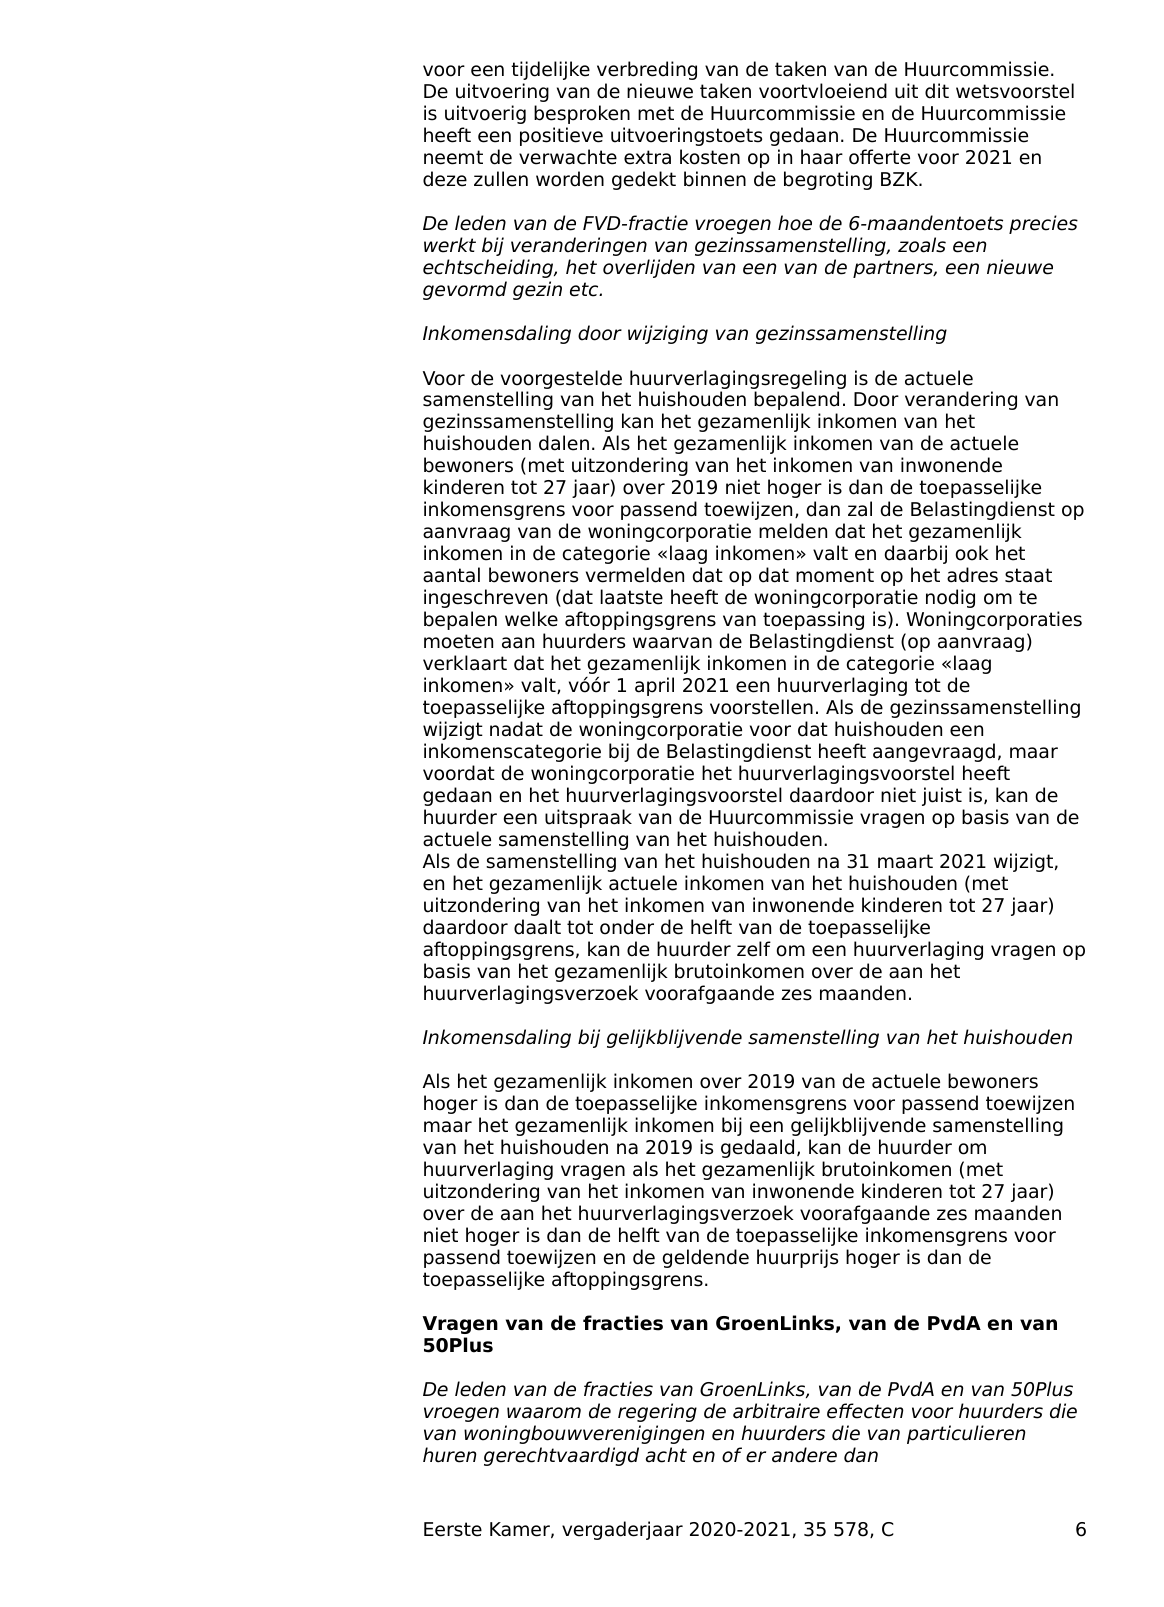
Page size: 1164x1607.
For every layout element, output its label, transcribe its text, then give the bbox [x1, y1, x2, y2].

text voor een tijdelijke verbreding van de taken van de Huurcommissie. De uitvoering van de nieuwe taken voortvloeiend uit dit wetsvoorstel is uitvoerig besproken met de Huurcommissie en de Huurcommissie heeft een positieve uitvoeringstoets gedaan. De Huurcommissie neemt de verwachte extra kosten op in haar offerte voor 2021 en deze zullen worden gedekt binnen de begroting BZK. [422, 59, 1087, 191]
subtitle Inkomensdaling door wijziging van gezinssamenstelling [422, 323, 1087, 345]
text De leden van de FVD-fractie vroegen hoe de 6-maandentoets precies werkt bij veranderingen van gezinssamenstelling, zoals een echtscheiding, het overlijden van een van de partners, een nieuwe gevormd gezin etc. [422, 213, 1087, 301]
text Als het gezamenlijk inkomen over 2019 van de actuele bewoners hoger is dan de toepasselijke inkomensgrens voor passend toewijzen maar het gezamenlijk inkomen bij een gelijkblijvende samenstelling van het huishouden na 2019 is gedaald, kan de huurder om huurverlaging vragen als het gezamenlijk brutoinkomen (met uitzondering van het inkomen van inwonende kinderen tot 27 jaar) over de aan het huurverlagingsverzoek voorafgaande zes maanden niet hoger is dan de helft van de toepasselijke inkomensgrens voor passend toewijzen en de geldende huurprijs hoger is dan de toepasselijke aftoppingsgrens. [422, 1071, 1087, 1291]
text De leden van de fracties van GroenLinks, van de PvdA en van 50Plus vroegen waarom de regering de arbitraire effecten voor huurders die van woningbouwverenigingen en huurders die van particulieren huren gerechtvaardigd acht en of er andere dan [422, 1379, 1087, 1467]
text Voor de voorgestelde huurverlagingsregeling is de actuele samenstelling van het huishouden bepalend. Door verandering van gezinssamenstelling kan het gezamenlijk inkomen van het huishouden dalen. Als het gezamenlijk inkomen van de actuele bewoners (met uitzondering van het inkomen van inwonende kinderen tot 27 jaar) over 2019 niet hoger is dan de toepasselijke inkomensgrens voor passend toewijzen, dan zal de Belastingdienst op aanvraag van de woningcorporatie melden dat het gezamenlijk inkomen in de categorie «laag inkomen» valt en daarbij ook het aantal bewoners vermelden dat op dat moment op het adres staat ingeschreven (dat laatste heeft de woningcorporatie nodig om te bepalen welke aftoppingsgrens van toepassing is). Woningcorporaties moeten aan huurders waarvan de Belastingdienst (op aanvraag) verklaart dat het gezamenlijk inkomen in de categorie «laag inkomen» valt, vóór 1 april 2021 een huurverlaging tot de toepasselijke aftoppingsgrens voorstellen. Als de gezinssamenstelling wijzigt nadat de woningcorporatie voor dat huishouden een inkomenscategorie bij de Belastingdienst heeft aangevraagd, maar voordat de woningcorporatie het huurverlagingsvoorstel heeft gedaan en het huurverlagingsvoorstel daardoor niet juist is, kan de huurder een uitspraak van de Huurcommissie vragen op basis van de actuele samenstelling van het huishouden. [422, 367, 1087, 851]
text Als de samenstelling van het huishouden na 31 maart 2021 wijzigt, en het gezamenlijk actuele inkomen van het huishouden (met uitzondering van het inkomen van inwonende kinderen tot 27 jaar) daardoor daalt tot onder de helft van de toepasselijke aftoppingsgrens, kan de huurder zelf om een huurverlaging vragen op basis van het gezamenlijk brutoinkomen over de aan het huurverlagingsverzoek voorafgaande zes maanden. [422, 851, 1087, 1005]
subtitle Vragen van de fracties van GroenLinks, van de PvdA en van 50Plus [422, 1313, 1087, 1357]
subtitle Inkomensdaling bij gelijkblijvende samenstelling van het huishouden [422, 1027, 1087, 1049]
